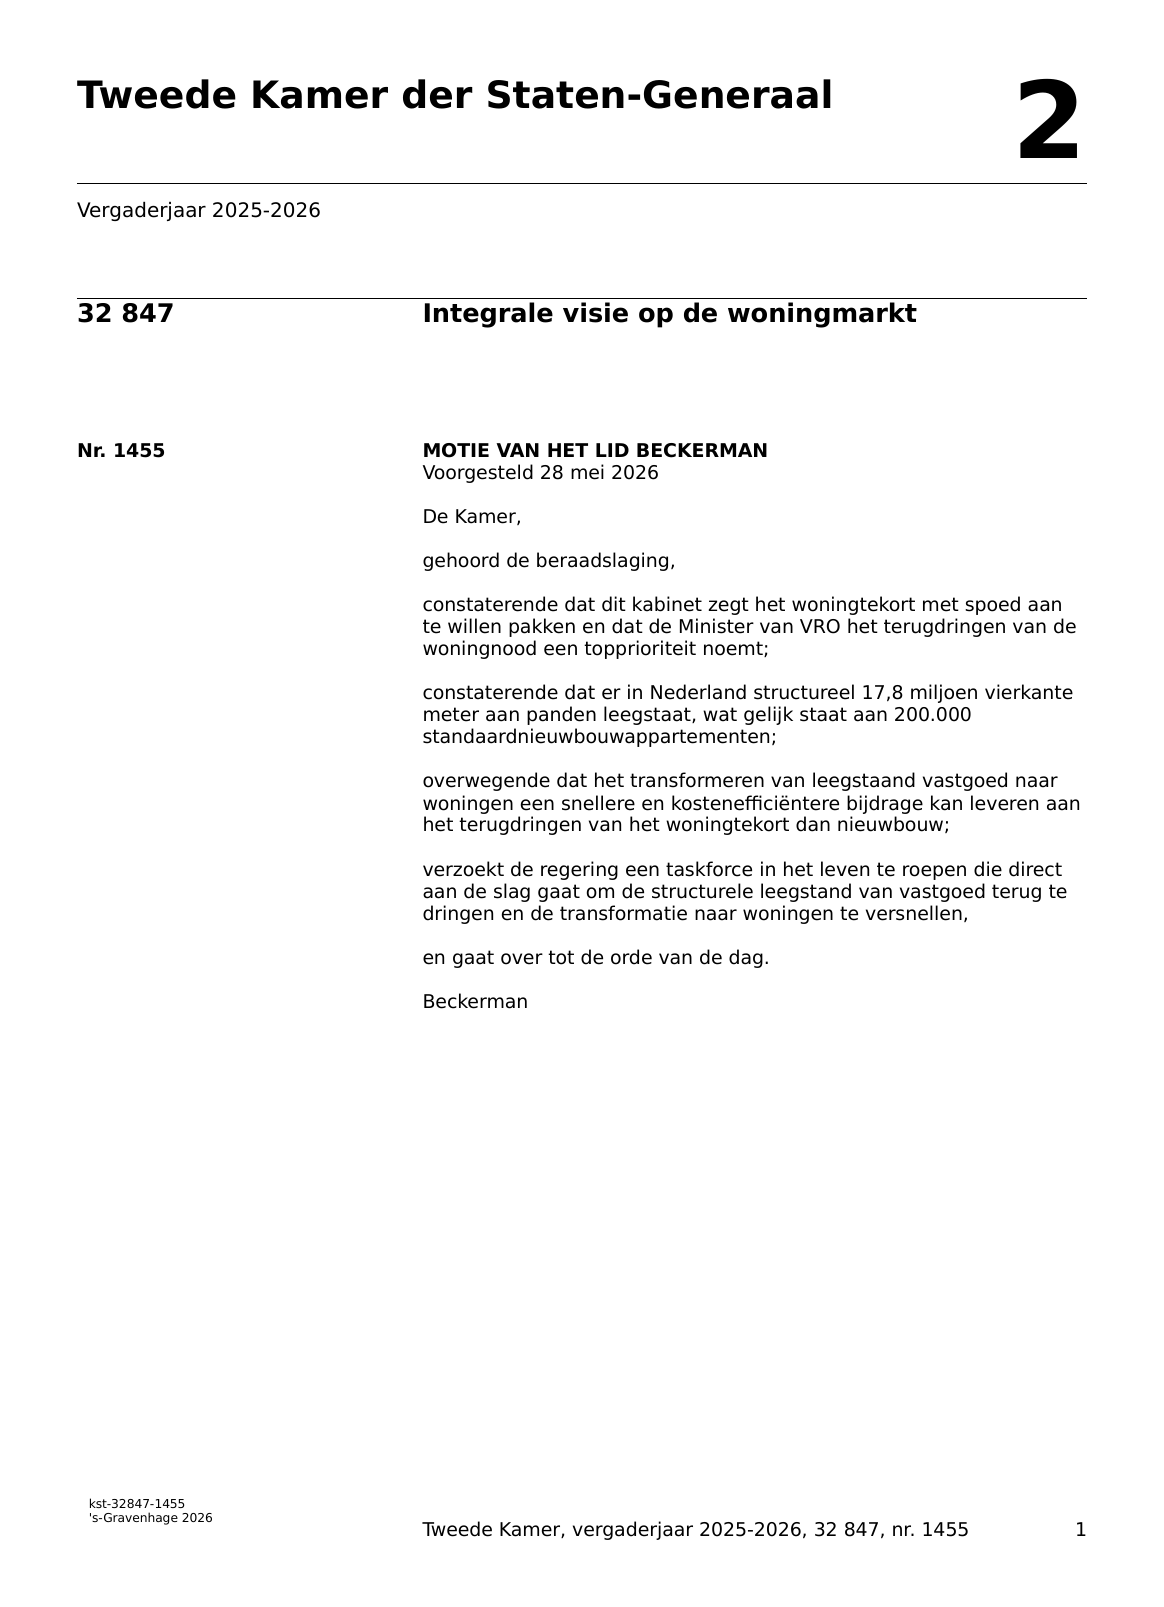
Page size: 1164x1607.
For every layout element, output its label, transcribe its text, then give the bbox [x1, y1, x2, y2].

text constaterende dat er in Nederland structureel 17,8 miljoen vierkante meter aan panden leegstaat, wat gelijk staat aan 200.000 standaardnieuwbouwappartementen; [422, 682, 1087, 748]
text gehoord de beraadslaging, [422, 550, 1087, 572]
table_header 2 [886, 59, 1087, 183]
text overwegende dat het transformeren van leegstaand vastgoed naar woningen een snellere en kostenefficiëntere bijdrage kan leveren aan het terugdringen van het woningtekort dan nieuwbouw; [422, 770, 1087, 836]
text en gaat over tot de orde van de dag. [422, 947, 1087, 969]
text 's-Gravenhage 2026 [88, 1511, 323, 1525]
subtitle 32 847 Integrale visie op de woningmarkt [77, 299, 1087, 329]
table_header Tweede Kamer der Staten-Generaal [77, 59, 886, 183]
text De Kamer, [422, 506, 1087, 528]
table_cell Vergaderjaar 2025-2026 [77, 184, 1087, 298]
text kst-32847-1455 [88, 1497, 323, 1511]
text Beckerman [422, 991, 1087, 1013]
text verzoekt de regering een taskforce in het leven te roepen die direct aan de slag gaat om de structurele leegstand van vastgoed terug te dringen en de transformatie naar woningen te versnellen, [422, 858, 1087, 924]
text constaterende dat dit kabinet zegt het woningtekort met spoed aan te willen pakken en dat de Minister van VRO het terugdringen van de woningnood een topprioriteit noemt; [422, 594, 1087, 660]
text Voorgesteld 28 mei 2026 [422, 462, 1087, 484]
subtitle Nr. 1455 MOTIE VAN HET LID BECKERMAN [77, 440, 1087, 462]
